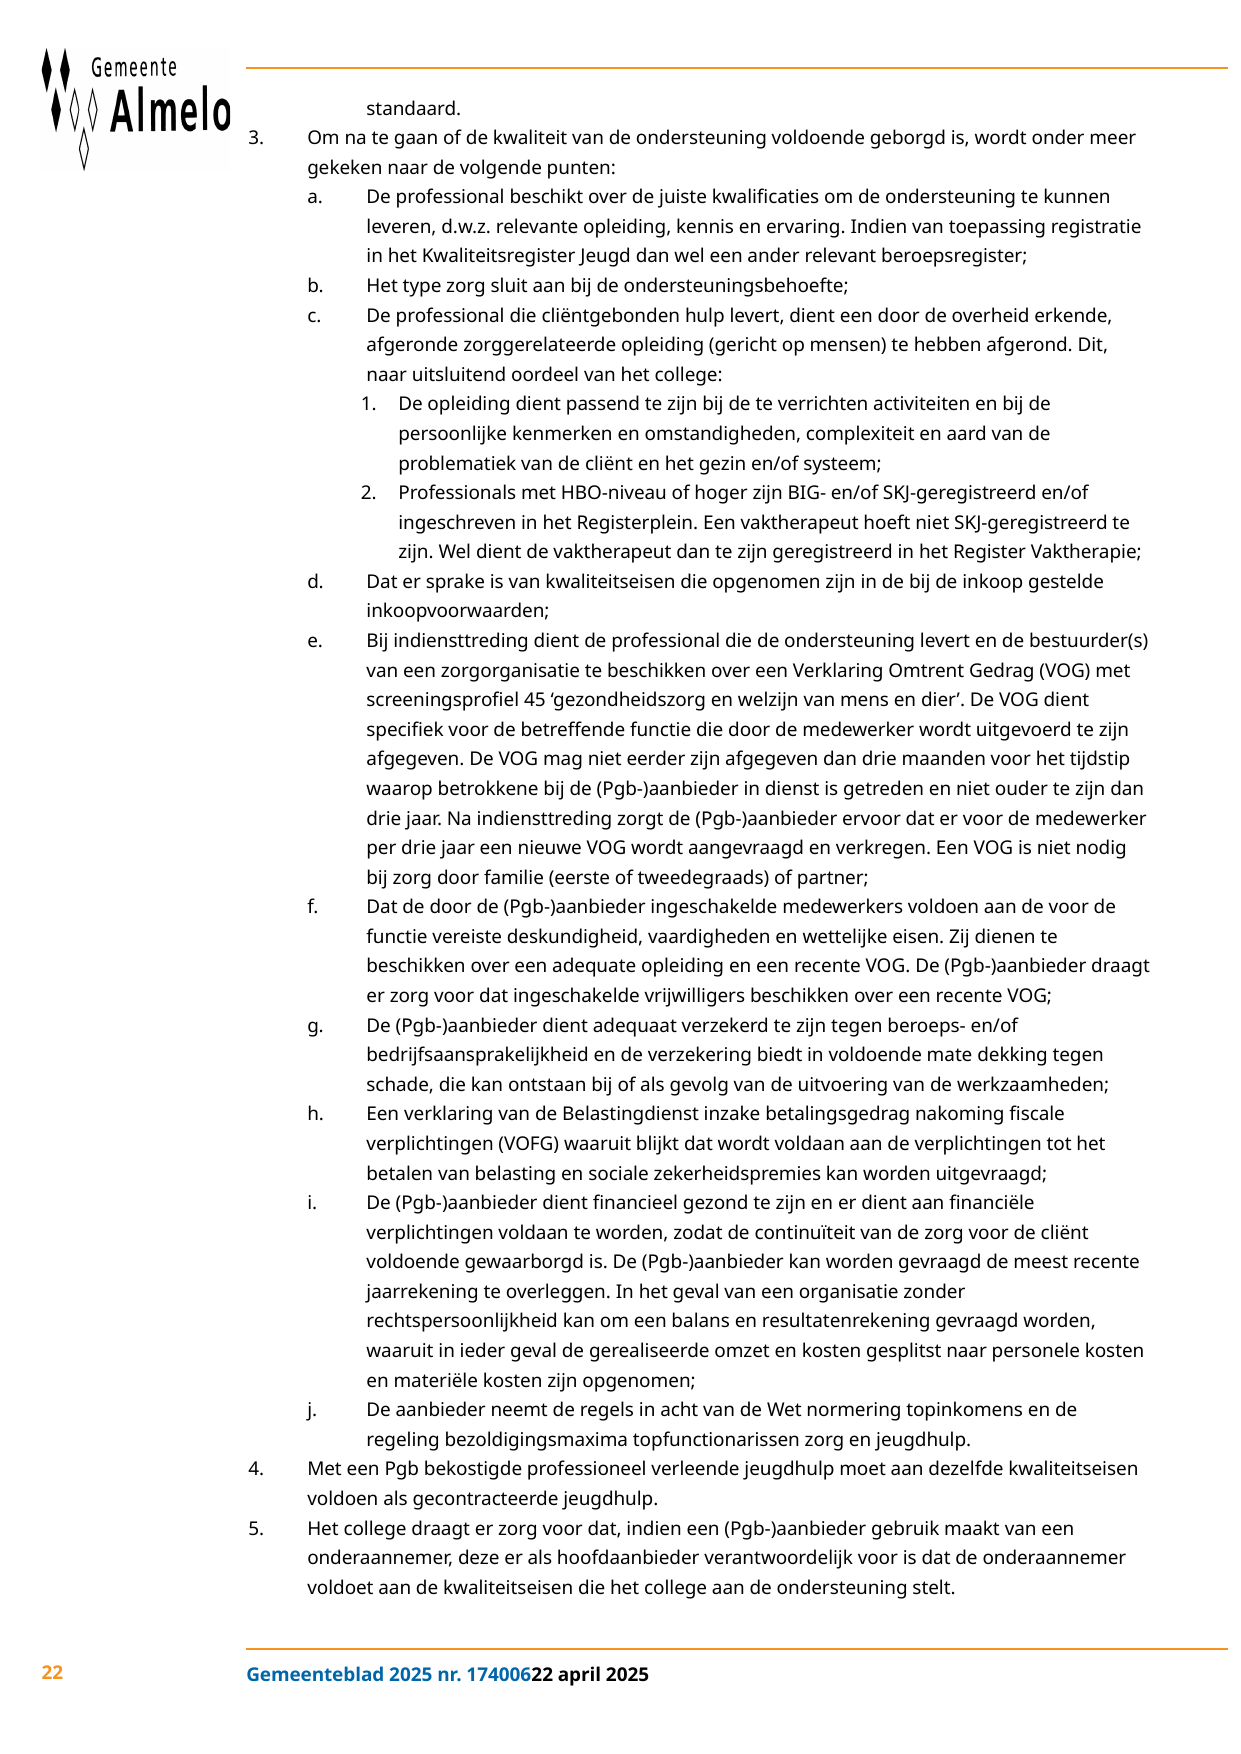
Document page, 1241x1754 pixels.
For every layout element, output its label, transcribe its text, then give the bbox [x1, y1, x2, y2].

list Bij indiensttreding dient de professional die de ondersteuning levert en de bestuurder(s) van een zorgorganisatie te beschikken over een Verklaring Omtrent Gedrag (VOG) met screeningsprofiel 45 ‘gezondheidszorg en welzijn van mens en dier’. De VOG dient specifiek voor de betreffende functie die door de medewerker wordt uitgevoerd te zijn afgegeven. De VOG mag niet eerder zijn afgegeven dan drie maanden voor het tijdstip waarop betrokkene bij de (Pgb-)aanbieder in dienst is getreden en niet ouder te zijn dan drie jaar. Na indiensttreding zorgt de (Pgb-)aanbieder ervoor dat er voor de medewerker per drie jaar een nieuwe VOG wordt aangevraagd en verkregen. Een VOG is niet nodig bij zorg door familie (eerste of tweedegraads) of partner; [307, 627, 1152, 890]
list Dat er sprake is van kwaliteitseisen die opgenomen zijn in de bij de inkoop gestelde inkoopvoorwaarden; [307, 568, 1152, 623]
picture [41, 47, 231, 172]
list De (Pgb-)aanbieder dient adequaat verzekerd te zijn tegen beroeps- en/of bedrijfsaansprakelijkheid en de verzekering biedt in voldoende mate dekking tegen schade, die kan ontstaan bij of als gevolg van de uitvoering van de werkzaamheden; [307, 1012, 1152, 1097]
list De professional beschikt over de juiste kwalificaties om de ondersteuning te kunnen leveren, d.w.z. relevante opleiding, kennis en ervaring. Indien van toepassing registratie in het Kwaliteitsregister Jeugd dan wel een ander relevant beroepsregister; [307, 183, 1152, 268]
list Professionals met HBO-niveau of hoger zijn BIG- en/of SKJ-geregistreerd en/of ingeschreven in het Registerplein. Een vaktherapeut hoeft niet SKJ-geregistreerd te zijn. Wel dient de vaktherapeut dan te zijn geregistreerd in het Register Vaktherapie; [361, 479, 1152, 564]
list Het college draagt er zorg voor dat, indien een (Pgb-)aanbieder gebruik maakt van een onderaannemer, deze er als hoofdaanbieder verantwoordelijk voor is dat de onderaannemer voldoet aan de kwaliteitseisen die het college aan de ondersteuning stelt. [248, 1515, 1152, 1600]
list De professional die cliëntgebonden hulp levert, dient een door de overheid erkende, afgeronde zorggerelateerde opleiding (gericht op mensen) te hebben afgerond. Dit, naar uitsluitend oordeel van het college: [307, 302, 1152, 387]
list De aanbieder neemt de regels in acht van de Wet normering topinkomens en de regeling bezoldigingsmaxima topfunctionarissen zorg en jeugdhulp. [307, 1396, 1152, 1452]
list Met een Pgb bekostigde professioneel verleende jeugdhulp moet aan dezelfde kwaliteitseisen voldoen als gecontracteerde jeugdhulp. [248, 1456, 1152, 1511]
list Om na te gaan of de kwaliteit van de ondersteuning voldoende geborgd is, wordt onder meer gekeken naar de volgende punten: [248, 124, 1152, 180]
list Een verklaring van de Belastingdienst inzake betalingsgedrag nakoming fiscale verplichtingen (VOFG) waaruit blijkt dat wordt voldaan aan de verplichtingen tot het betalen van belasting en sociale zekerheidspremies kan worden uitgevraagd; [307, 1101, 1152, 1186]
list Dat de door de (Pgb-)aanbieder ingeschakelde medewerkers voldoen aan de voor de functie vereiste deskundigheid, vaardigheden en wettelijke eisen. Zij dienen te beschikken over een adequate opleiding en een recente VOG. De (Pgb-)aanbieder draagt er zorg voor dat ingeschakelde vrijwilligers beschikken over een recente VOG; [307, 893, 1152, 1008]
list Het type zorg sluit aan bij de ondersteuningsbehoefte; [307, 272, 1152, 298]
list De opleiding dient passend te zijn bij de te verrichten activiteiten en bij de persoonlijke kenmerken en omstandigheden, complexiteit en aard van de problematiek van de cliënt en het gezin en/of systeem; [361, 391, 1152, 476]
list De (Pgb-)aanbieder dient financieel gezond te zijn en er dient aan financiële verplichtingen voldaan te worden, zodat de continuïteit van de zorg voor de cliënt voldoende gewaarborgd is. De (Pgb-)aanbieder kan worden gevraagd de meest recente jaarrekening te overleggen. In het geval van een organisatie zonder rechtspersoonlijkheid kan om een balans en resultatenrekening gevraagd worden, waaruit in ieder geval de gerealiseerde omzet en kosten gesplitst naar personele kosten en materiële kosten zijn opgenomen; [307, 1189, 1152, 1393]
list standaard. [307, 95, 1152, 121]
